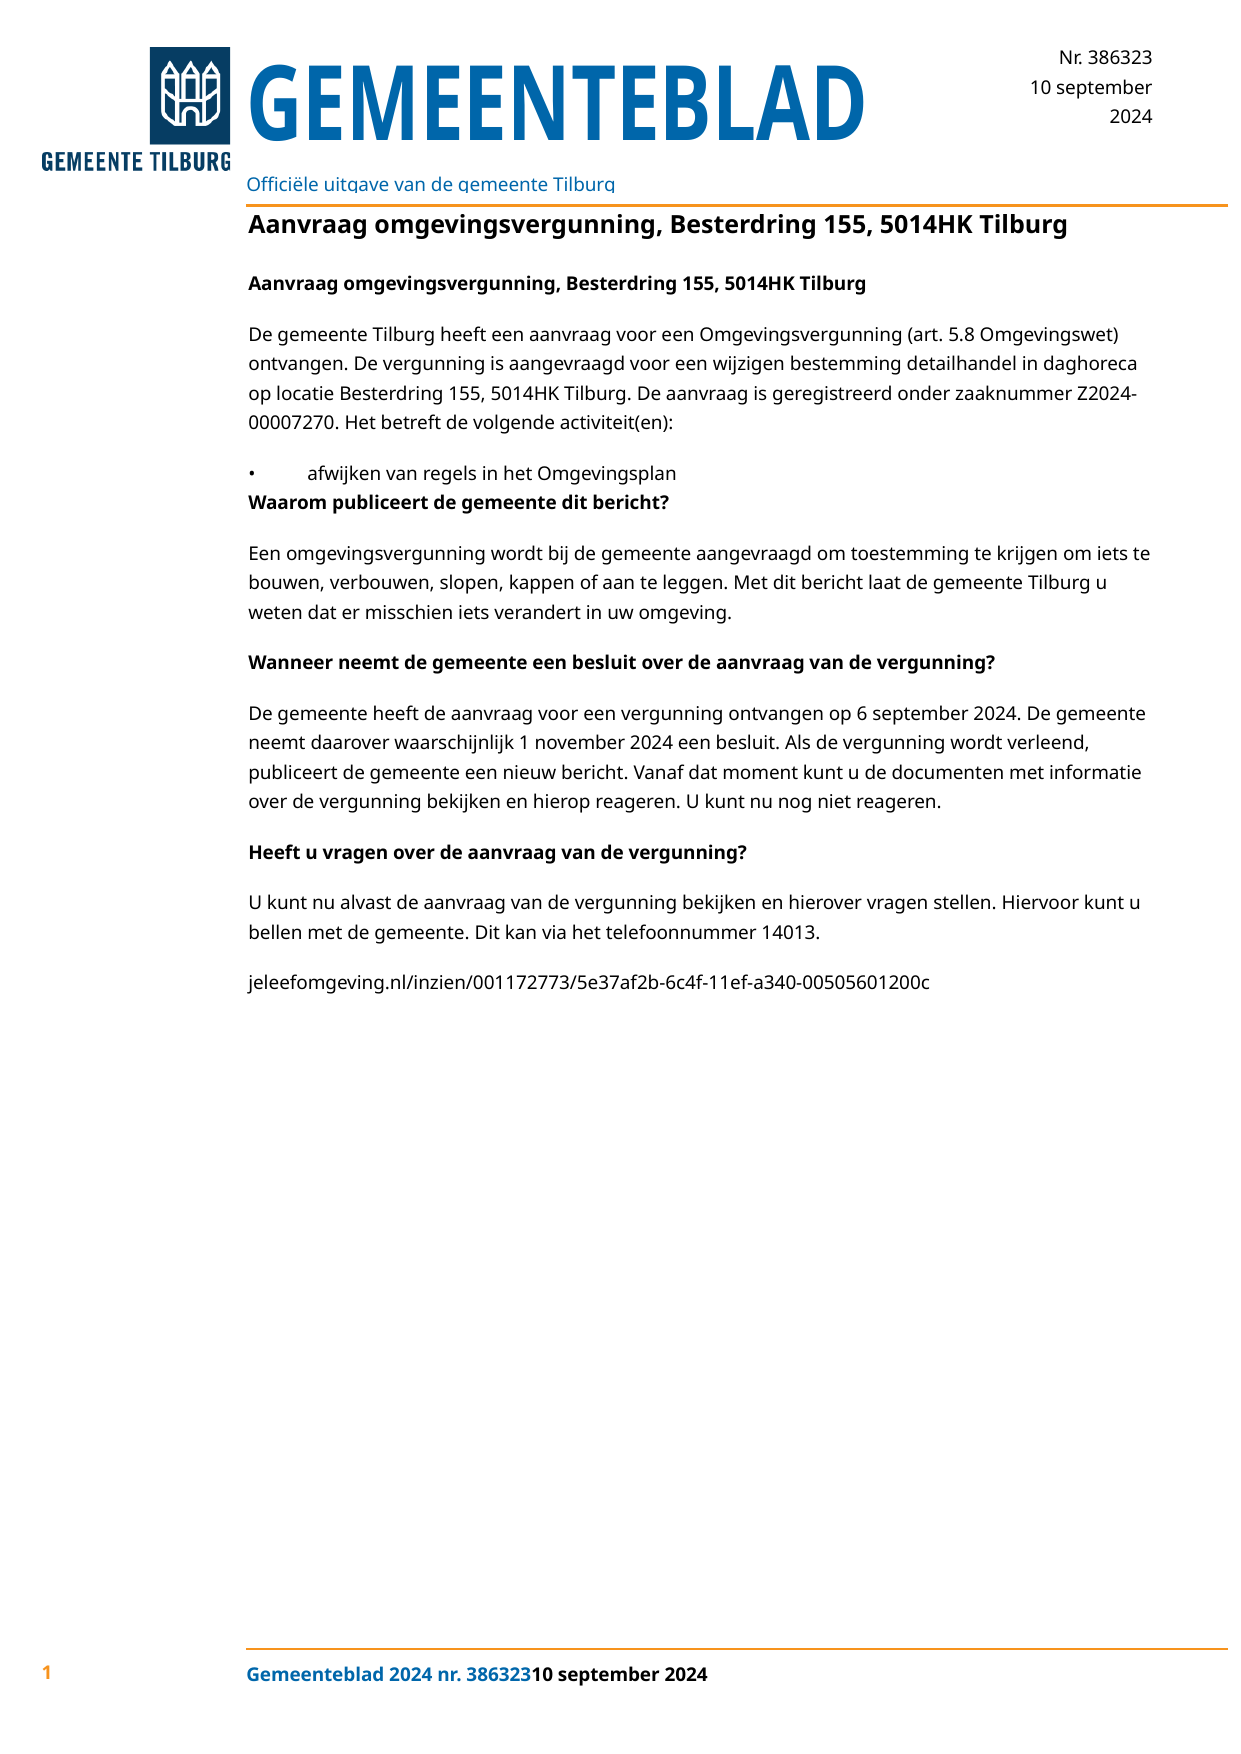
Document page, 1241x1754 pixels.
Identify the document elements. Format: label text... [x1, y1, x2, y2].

text Aanvraag omgevingsvergunning, Besterdring 155, 5014HK Tilburg [248, 207, 1152, 241]
text Een omgevingsvergunning wordt bij de gemeente aangevraagd om toestemming te krijgen om iets te bouwen, verbouwen, slopen, kappen of aan te leggen. Met dit bericht laat de gemeente Tilburg u weten dat er misschien iets verandert in uw omgeving. [248, 540, 1152, 625]
text U kunt nu alvast de aanvraag van de vergunning bekijken en hierover vragen stellen. Hiervoor kunt u bellen met de gemeente. Dit kan via het telefoonnummer 14013. [248, 889, 1152, 945]
text Heeft u vragen over de aanvraag van de vergunning? [248, 839, 1152, 865]
text Aanvraag omgevingsvergunning, Besterdring 155, 5014HK Tilburg [248, 270, 1152, 296]
text Wanneer neemt de gemeente een besluit over de aanvraag van de vergunning? [248, 649, 1152, 675]
text Waarom publiceert de gemeente dit bericht? [248, 489, 1152, 515]
text De gemeente Tilburg heeft een aanvraag voor een Omgevingsvergunning (art. 5.8 Omgevingswet) ontvangen. De vergunning is aangevraagd voor een wijzigen bestemming detailhandel in daghoreca op locatie Besterdring 155, 5014HK Tilburg. De aanvraag is geregistreerd onder zaaknummer Z2024-00007270. Het betreft de volgende activiteit(en): [248, 321, 1152, 435]
text De gemeente heeft de aanvraag voor een vergunning ontvangen op 6 september 2024. De gemeente neemt daarover waarschijnlijk 1 november 2024 een besluit. Als de vergunning wordt verleend, publiceert de gemeente een nieuw bericht. Vanaf dat moment kunt u de documenten met informatie over de vergunning bekijken en hierop reageren. U kunt nu nog niet reageren. [248, 700, 1152, 814]
picture [41, 47, 231, 172]
text jeleefomgeving.nl/inzien/001172773/5e37af2b-6c4f-11ef-a340-00505601200c [248, 969, 1152, 995]
list afwijken van regels in het Omgevingsplan [248, 460, 1152, 486]
